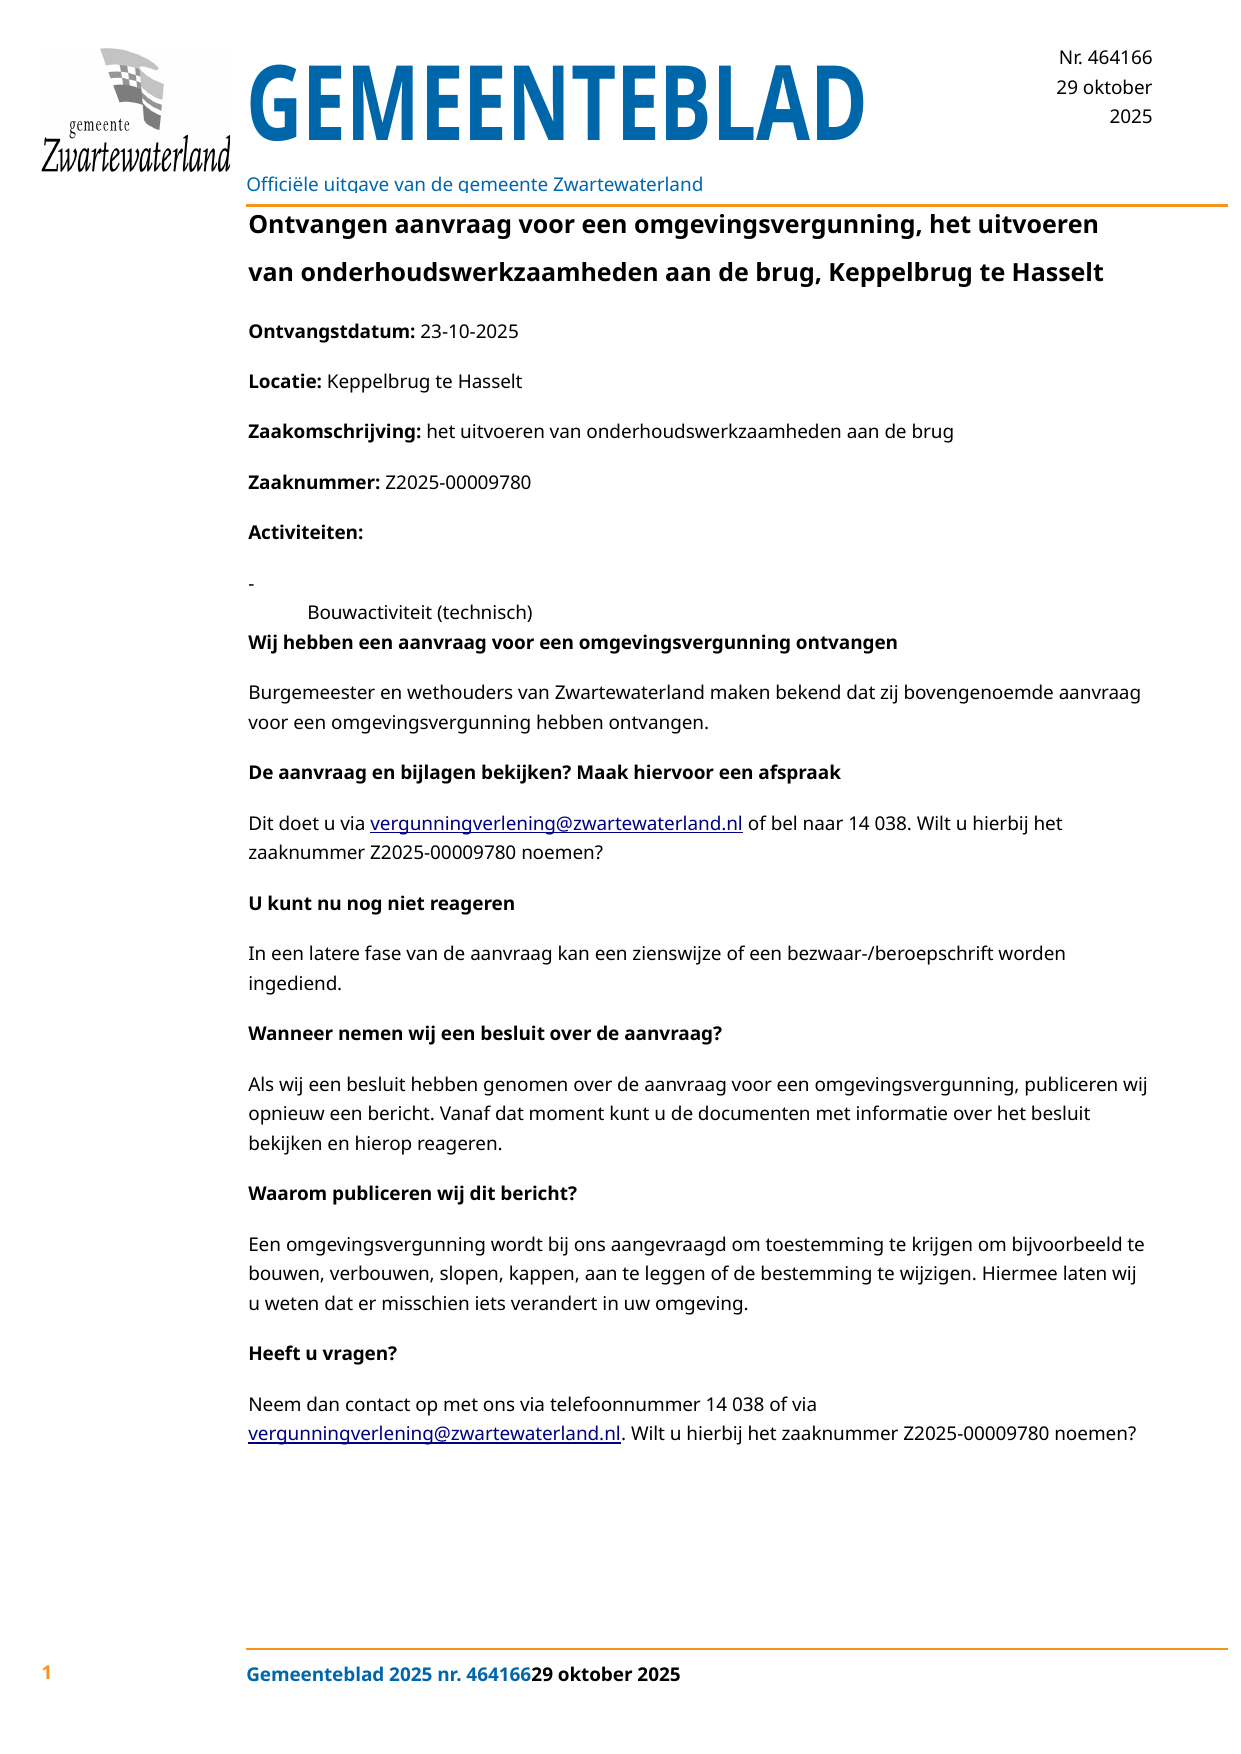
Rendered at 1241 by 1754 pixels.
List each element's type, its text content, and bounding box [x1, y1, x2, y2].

text Ontvangstdatum: 23-10-2025 [248, 318, 1152, 344]
text Zaakomschrijving: het uitvoeren van onderhoudswerkzaamheden aan de brug [248, 419, 1152, 444]
text U kunt nu nog niet reageren [248, 890, 1152, 916]
text Dit doet u via vergunningverlening@zwartewaterland.nl of bel naar 14 038. Wilt u hierbij het zaaknummer Z2025-00009780 noemen? [248, 810, 1152, 865]
picture [41, 47, 231, 172]
text Wanneer nemen wij een besluit over de aanvraag? [248, 1020, 1152, 1046]
text Locatie: Keppelbrug te Hasselt [248, 368, 1152, 394]
text Heeft u vragen? [248, 1340, 1152, 1366]
text In een latere fase van de aanvraag kan een zienswijze of een bezwaar-/beroepschrift worden ingediend. [248, 940, 1152, 996]
text Zaaknummer: Z2025-00009780 [248, 469, 1152, 495]
text Als wij een besluit hebben genomen over de aanvraag voor een omgevingsvergunning, publiceren wij opnieuw een bericht. Vanaf dat moment kunt u de documenten met informatie over het besluit bekijken en hierop reageren. [248, 1071, 1152, 1156]
text Neem dan contact op met ons via telefoonnummer 14 038 of via vergunningverlening@zwartewaterland.nl. Wilt u hierbij het zaaknummer Z2025-00009780 noemen? [248, 1391, 1152, 1446]
text Wij hebben een aanvraag voor een omgevingsvergunning ontvangen [248, 629, 1152, 655]
list Bouwactiviteit (technisch) [248, 599, 1152, 625]
text De aanvraag en bijlagen bekijken? Maak hiervoor een afspraak [248, 759, 1152, 785]
text Burgemeester en wethouders van Zwartewaterland maken bekend dat zij bovengenoemde aanvraag voor een omgevingsvergunning hebben ontvangen. [248, 679, 1152, 735]
text Waarom publiceren wij dit bericht? [248, 1180, 1152, 1206]
text Een omgevingsvergunning wordt bij ons aangevraagd om toestemming te krijgen om bijvoorbeeld te bouwen, verbouwen, slopen, kappen, aan te leggen of de bestemming te wijzigen. Hiermee laten wij u weten dat er misschien iets verandert in uw omgeving. [248, 1231, 1152, 1316]
text Activiteiten: [248, 519, 1152, 545]
text Ontvangen aanvraag voor een omgevingsvergunning, het uitvoeren van onderhoudswerkzaamheden aan de brug, Keppelbrug te Hasselt [248, 207, 1152, 288]
